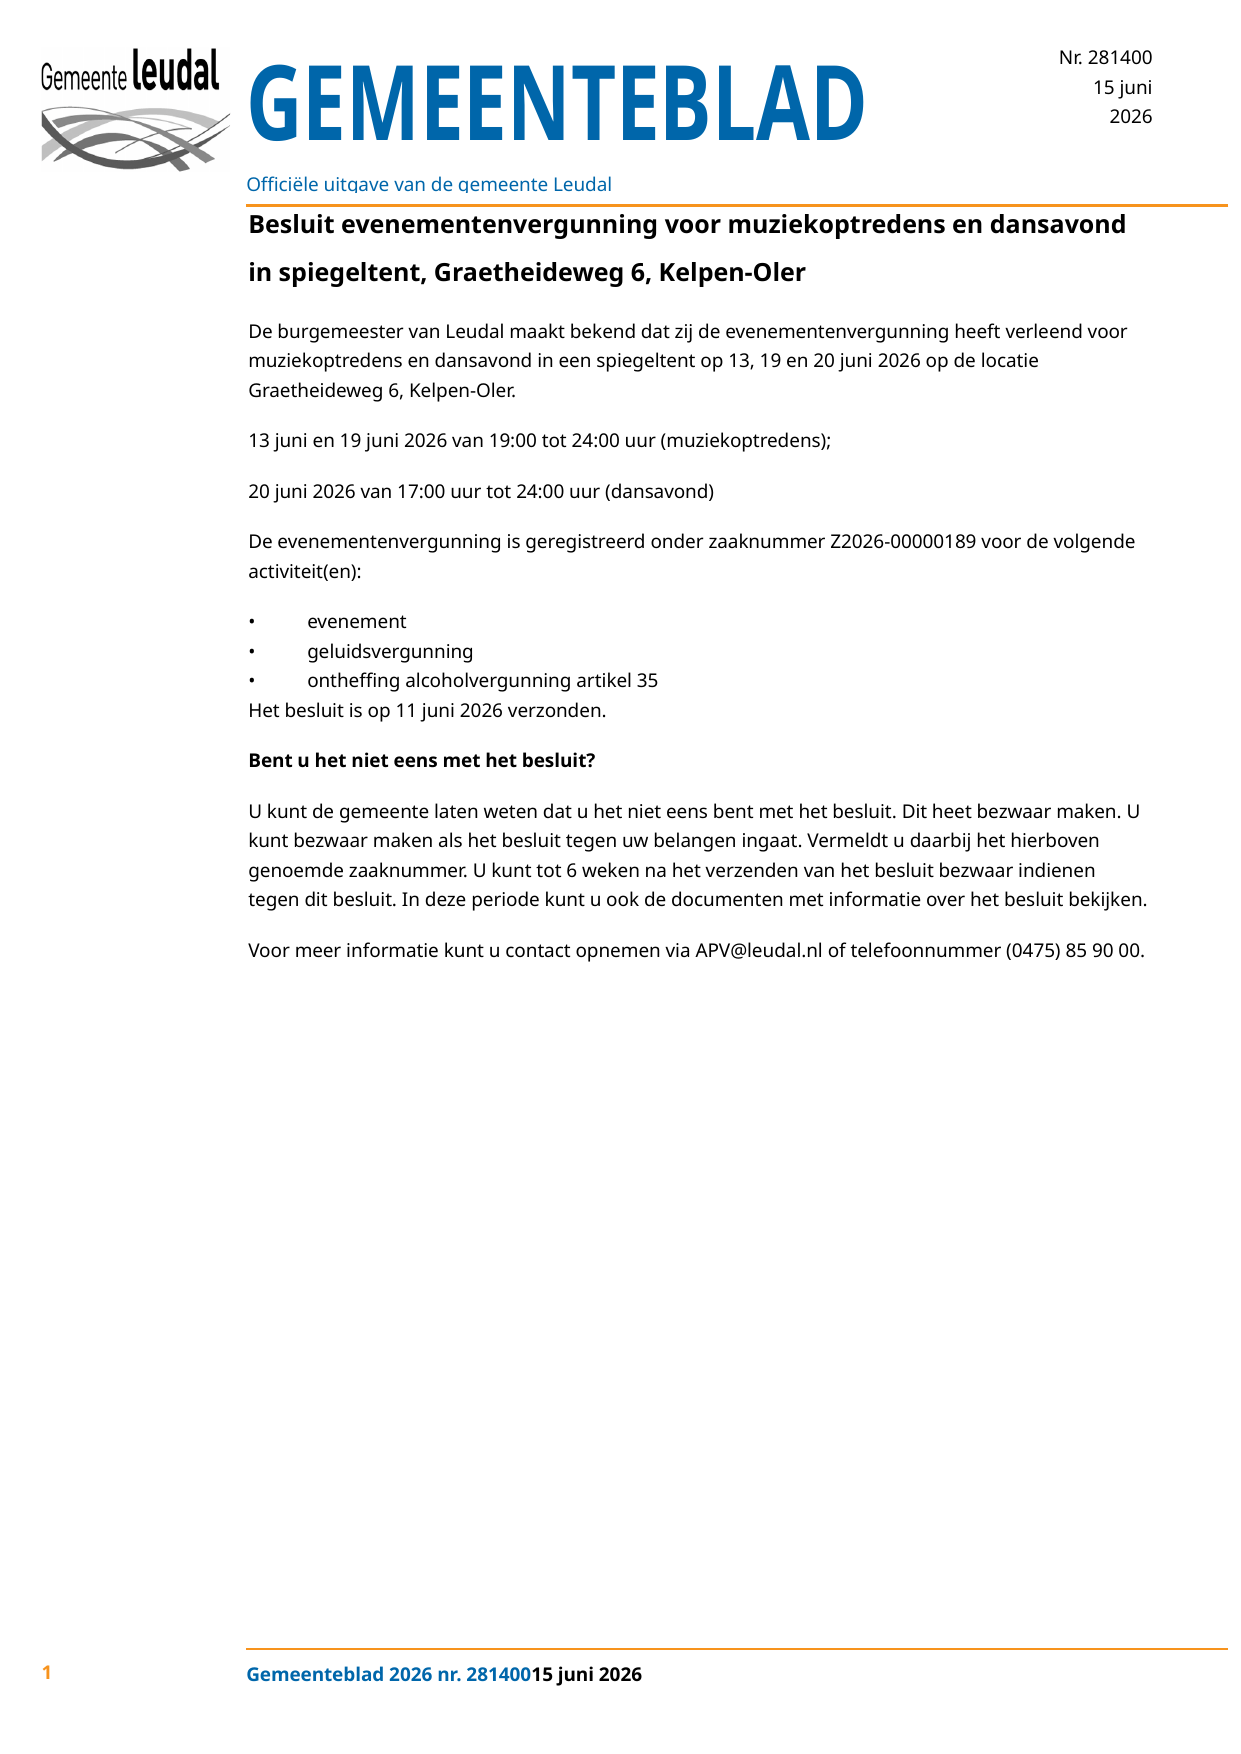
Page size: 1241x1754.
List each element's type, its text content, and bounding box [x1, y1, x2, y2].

list ontheffing alcoholvergunning artikel 35 [248, 667, 1152, 693]
list evenement [248, 608, 1152, 634]
text De burgemeester van Leudal maakt bekend dat zij de evenementenvergunning heeft verleend voor muziekoptredens en dansavond in een spiegeltent op 13, 19 en 20 juni 2026 op de locatie Graetheideweg 6, Kelpen-Oler. [248, 318, 1152, 403]
text U kunt de gemeente laten weten dat u het niet eens bent met het besluit. Dit heet bezwaar maken. U kunt bezwaar maken als het besluit tegen uw belangen ingaat. Vermeldt u daarbij het hierboven genoemde zaaknummer. U kunt tot 6 weken na het verzenden van het besluit bezwaar indienen tegen dit besluit. In deze periode kunt u ook de documenten met informatie over het besluit bekijken. [248, 798, 1152, 912]
text 13 juni en 19 juni 2026 van 19:00 tot 24:00 uur (muziekoptredens); [248, 427, 1152, 453]
text Bent u het niet eens met het besluit? [248, 747, 1152, 773]
text Voor meer informatie kunt u contact opnemen via APV@leudal.nl of telefoonnummer (0475) 85 90 00. [248, 937, 1152, 963]
picture [41, 47, 231, 172]
text Besluit evenementenvergunning voor muziekoptredens en dansavond in spiegeltent, Graetheideweg 6, Kelpen-Oler [248, 207, 1152, 288]
text 20 juni 2026 van 17:00 uur tot 24:00 uur (dansavond) [248, 478, 1152, 504]
list geluidsvergunning [248, 638, 1152, 664]
text Het besluit is op 11 juni 2026 verzonden. [248, 697, 1152, 723]
text De evenementenvergunning is geregistreerd onder zaaknummer Z2026-00000189 voor de volgende activiteit(en): [248, 528, 1152, 584]
